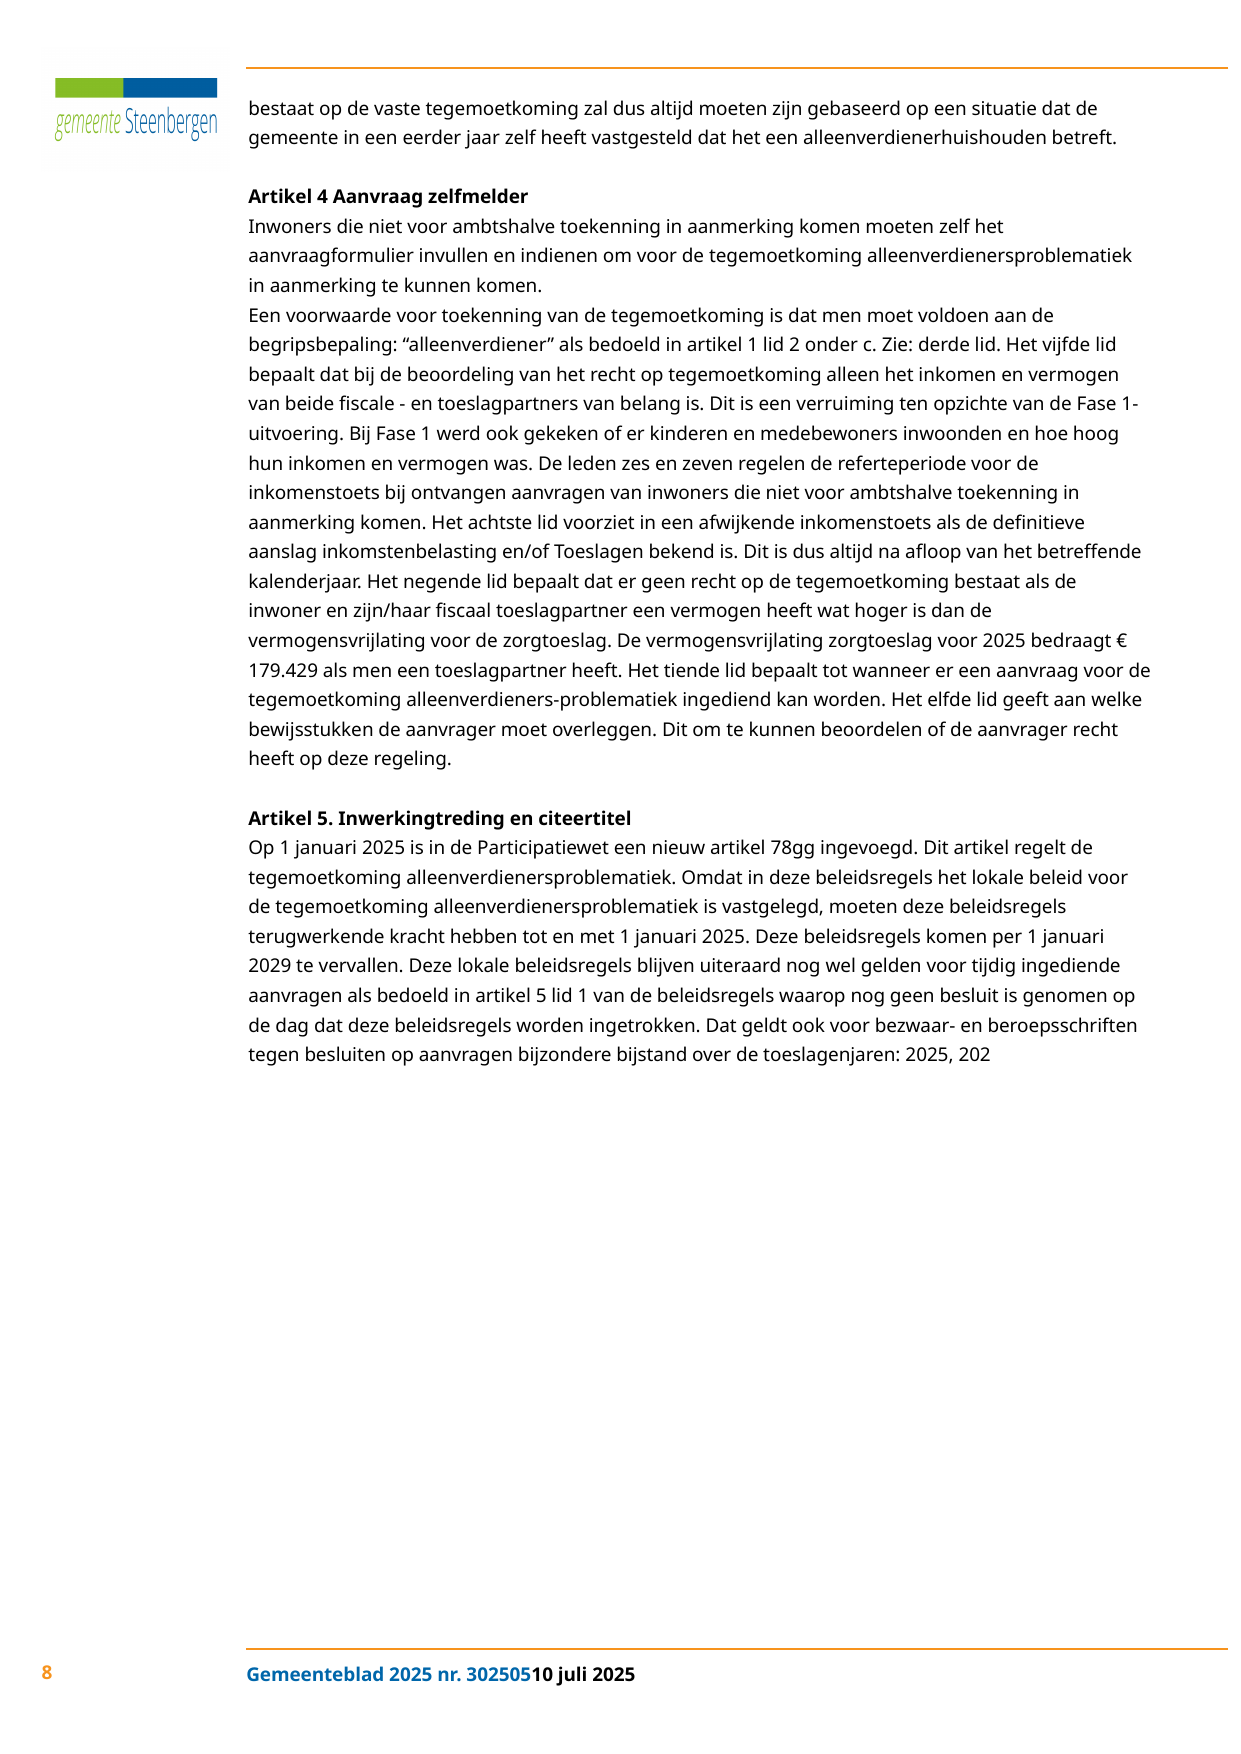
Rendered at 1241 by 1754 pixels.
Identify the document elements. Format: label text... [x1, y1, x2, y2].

text Inwoners die niet voor ambtshalve toekenning in aanmerking komen moeten zelf het aanvraagformulier invullen en indienen om voor de tegemoetkoming alleenverdienersproblematiek in aanmerking te kunnen komen. [248, 213, 1152, 298]
picture [41, 47, 231, 172]
text Op 1 januari 2025 is in de Participatiewet een nieuw artikel 78gg ingevoegd. Dit artikel regelt de tegemoetkoming alleenverdienersproblematiek. Omdat in deze beleidsregels het lokale beleid voor de tegemoetkoming alleenverdienersproblematiek is vastgelegd, moeten deze beleidsregels terugwerkende kracht hebben tot en met 1 januari 2025. Deze beleidsregels komen per 1 januari 2029 te vervallen. Deze lokale beleidsregels blijven uiteraard nog wel gelden voor tijdig ingediende aanvragen als bedoeld in artikel 5 lid 1 van de beleidsregels waarop nog geen besluit is genomen op de dag dat deze beleidsregels worden ingetrokken. Dat geldt ook voor bezwaar- en beroepsschriften tegen besluiten op aanvragen bijzondere bijstand over de toeslagenjaren: 2025, 202 [248, 834, 1152, 1067]
text bestaat op de vaste tegemoetkoming zal dus altijd moeten zijn gebaseerd op een situatie dat de gemeente in een eerder jaar zelf heeft vastgesteld dat het een alleenverdienerhuishouden betreft. [248, 95, 1152, 150]
text Artikel 5. Inwerkingtreding en citeertitel [248, 805, 1152, 831]
text Een voorwaarde voor toekenning van de tegemoetkoming is dat men moet voldoen aan de begripsbepaling: “alleenverdiener” als bedoeld in artikel 1 lid 2 onder c. Zie: derde lid. Het vijfde lid bepaalt dat bij de beoordeling van het recht op tegemoetkoming alleen het inkomen en vermogen van beide fiscale - en toeslagpartners van belang is. Dit is een verruiming ten opzichte van de Fase 1-uitvoering. Bij Fase 1 werd ook gekeken of er kinderen en medebewoners inwoonden en hoe hoog hun inkomen en vermogen was. De leden zes en zeven regelen de referteperiode voor de inkomenstoets bij ontvangen aanvragen van inwoners die niet voor ambtshalve toekenning in aanmerking komen. Het achtste lid voorziet in een afwijkende inkomenstoets als de definitieve aanslag inkomstenbelasting en/of Toeslagen bekend is. Dit is dus altijd na afloop van het betreffende kalenderjaar. Het negende lid bepaalt dat er geen recht op de tegemoetkoming bestaat als de inwoner en zijn/haar fiscaal toeslagpartner een vermogen heeft wat hoger is dan de vermogensvrijlating voor de zorgtoeslag. De vermogensvrijlating zorgtoeslag voor 2025 bedraagt € 179.429 als men een toeslagpartner heeft. Het tiende lid bepaalt tot wanneer er een aanvraag voor de tegemoetkoming alleenverdieners-problematiek ingediend kan worden. Het elfde lid geeft aan welke bewijsstukken de aanvrager moet overleggen. Dit om te kunnen beoordelen of de aanvrager recht heeft op deze regeling. [248, 302, 1152, 771]
text Artikel 4 Aanvraag zelfmelder [248, 183, 1152, 209]
